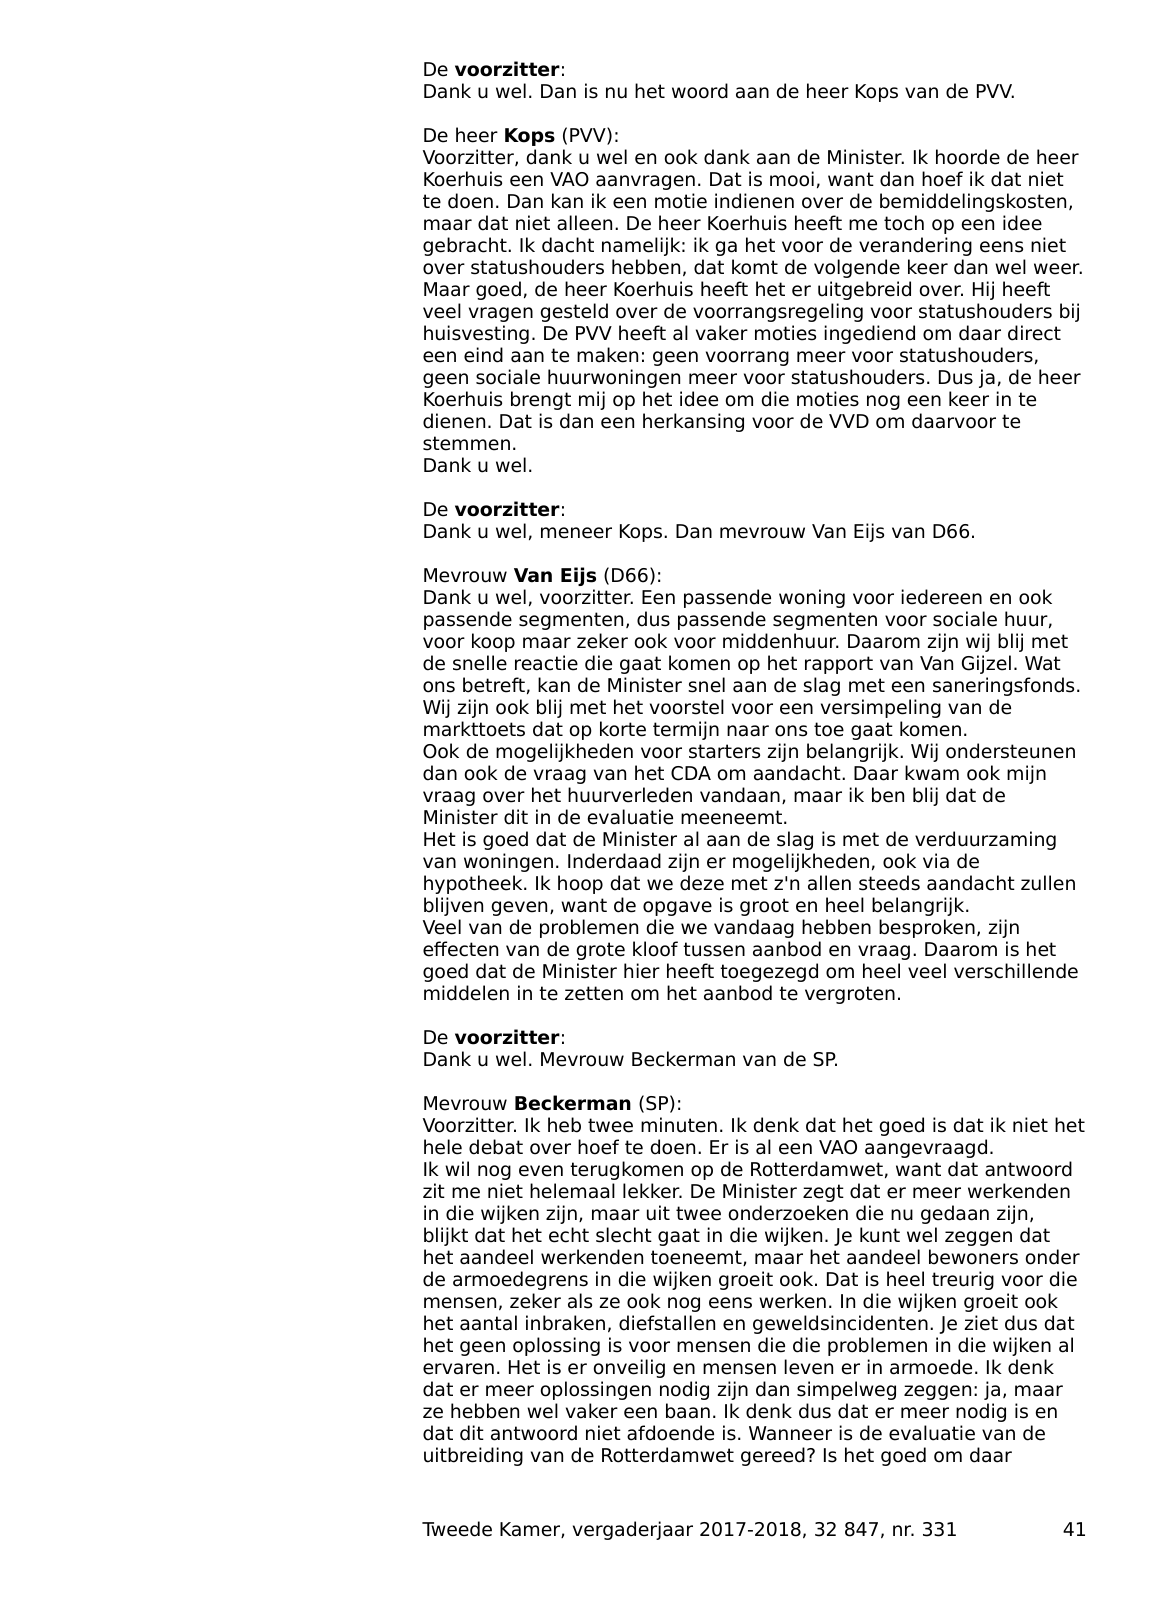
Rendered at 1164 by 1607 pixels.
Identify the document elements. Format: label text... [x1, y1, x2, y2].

text Ook de mogelijkheden voor starters zijn belangrijk. Wij ondersteunen dan ook de vraag van het CDA om aandacht. Daar kwam ook mijn vraag over het huurverleden vandaan, maar ik ben blij dat de Minister dit in de evaluatie meeneemt. [422, 741, 1087, 829]
text De heer Kops (PVV): [422, 125, 1087, 147]
text Ik wil nog even terugkomen op de Rotterdamwet, want dat antwoord zit me niet helemaal lekker. De Minister zegt dat er meer werkenden in die wijken zijn, maar uit twee onderzoeken die nu gedaan zijn, blijkt dat het echt slecht gaat in die wijken. Je kunt wel zeggen dat het aandeel werkenden toeneemt, maar het aandeel bewoners onder de armoedegrens in die wijken groeit ook. Dat is heel treurig voor die mensen, zeker als ze ook nog eens werken. In die wijken groeit ook het aantal inbraken, diefstallen en geweldsincidenten. Je ziet dus dat het geen oplossing is voor mensen die die problemen in die wijken al ervaren. Het is er onveilig en mensen leven er in armoede. Ik denk dat er meer oplossingen nodig zijn dan simpelweg zeggen: ja, maar ze hebben wel vaker een baan. Ik denk dus dat er meer nodig is en dat dit antwoord niet afdoende is. Wanneer is de evaluatie van de uitbreiding van de Rotterdamwet gereed? Is het goed om daar [422, 1159, 1087, 1467]
text Dank u wel. Dan is nu het woord aan de heer Kops van de PVV. [422, 81, 1087, 103]
text Dank u wel, voorzitter. Een passende woning voor iedereen en ook passende segmenten, dus passende segmenten voor sociale huur, voor koop maar zeker ook voor middenhuur. Daarom zijn wij blij met de snelle reactie die gaat komen op het rapport van Van Gijzel. Wat ons betreft, kan de Minister snel aan de slag met een saneringsfonds. [422, 587, 1087, 697]
text De voorzitter: [422, 1027, 1087, 1049]
text Dank u wel. Mevrouw Beckerman van de SP. [422, 1049, 1087, 1071]
text De voorzitter: [422, 499, 1087, 521]
text Mevrouw Beckerman (SP): [422, 1093, 1087, 1115]
text Veel van de problemen die we vandaag hebben besproken, zijn effecten van de grote kloof tussen aanbod en vraag. Daarom is het goed dat de Minister hier heeft toegezegd om heel veel verschillende middelen in te zetten om het aanbod te vergroten. [422, 917, 1087, 1005]
text Het is goed dat de Minister al aan de slag is met de verduurzaming van woningen. Inderdaad zijn er mogelijkheden, ook via de hypotheek. Ik hoop dat we deze met z'n allen steeds aandacht zullen blijven geven, want de opgave is groot en heel belangrijk. [422, 829, 1087, 917]
text De voorzitter: [422, 59, 1087, 81]
text Dank u wel, meneer Kops. Dan mevrouw Van Eijs van D66. [422, 521, 1087, 543]
text Voorzitter, dank u wel en ook dank aan de Minister. Ik hoorde de heer Koerhuis een VAO aanvragen. Dat is mooi, want dan hoef ik dat niet te doen. Dan kan ik een motie indienen over de bemiddelingskosten, maar dat niet alleen. De heer Koerhuis heeft me toch op een idee gebracht. Ik dacht namelijk: ik ga het voor de verandering eens niet over statushouders hebben, dat komt de volgende keer dan wel weer. Maar goed, de heer Koerhuis heeft het er uitgebreid over. Hij heeft veel vragen gesteld over de voorrangsregeling voor statushouders bij huisvesting. De PVV heeft al vaker moties ingediend om daar direct een eind aan te maken: geen voorrang meer voor statushouders, geen sociale huurwoningen meer voor statushouders. Dus ja, de heer Koerhuis brengt mij op het idee om die moties nog een keer in te dienen. Dat is dan een herkansing voor de VVD om daarvoor te stemmen. [422, 147, 1087, 455]
text Voorzitter. Ik heb twee minuten. Ik denk dat het goed is dat ik niet het hele debat over hoef te doen. Er is al een VAO aangevraagd. [422, 1115, 1087, 1159]
text Wij zijn ook blij met het voorstel voor een versimpeling van de markttoets dat op korte termijn naar ons toe gaat komen. [422, 697, 1087, 741]
text Mevrouw Van Eijs (D66): [422, 565, 1087, 587]
text Dank u wel. [422, 455, 1087, 477]
